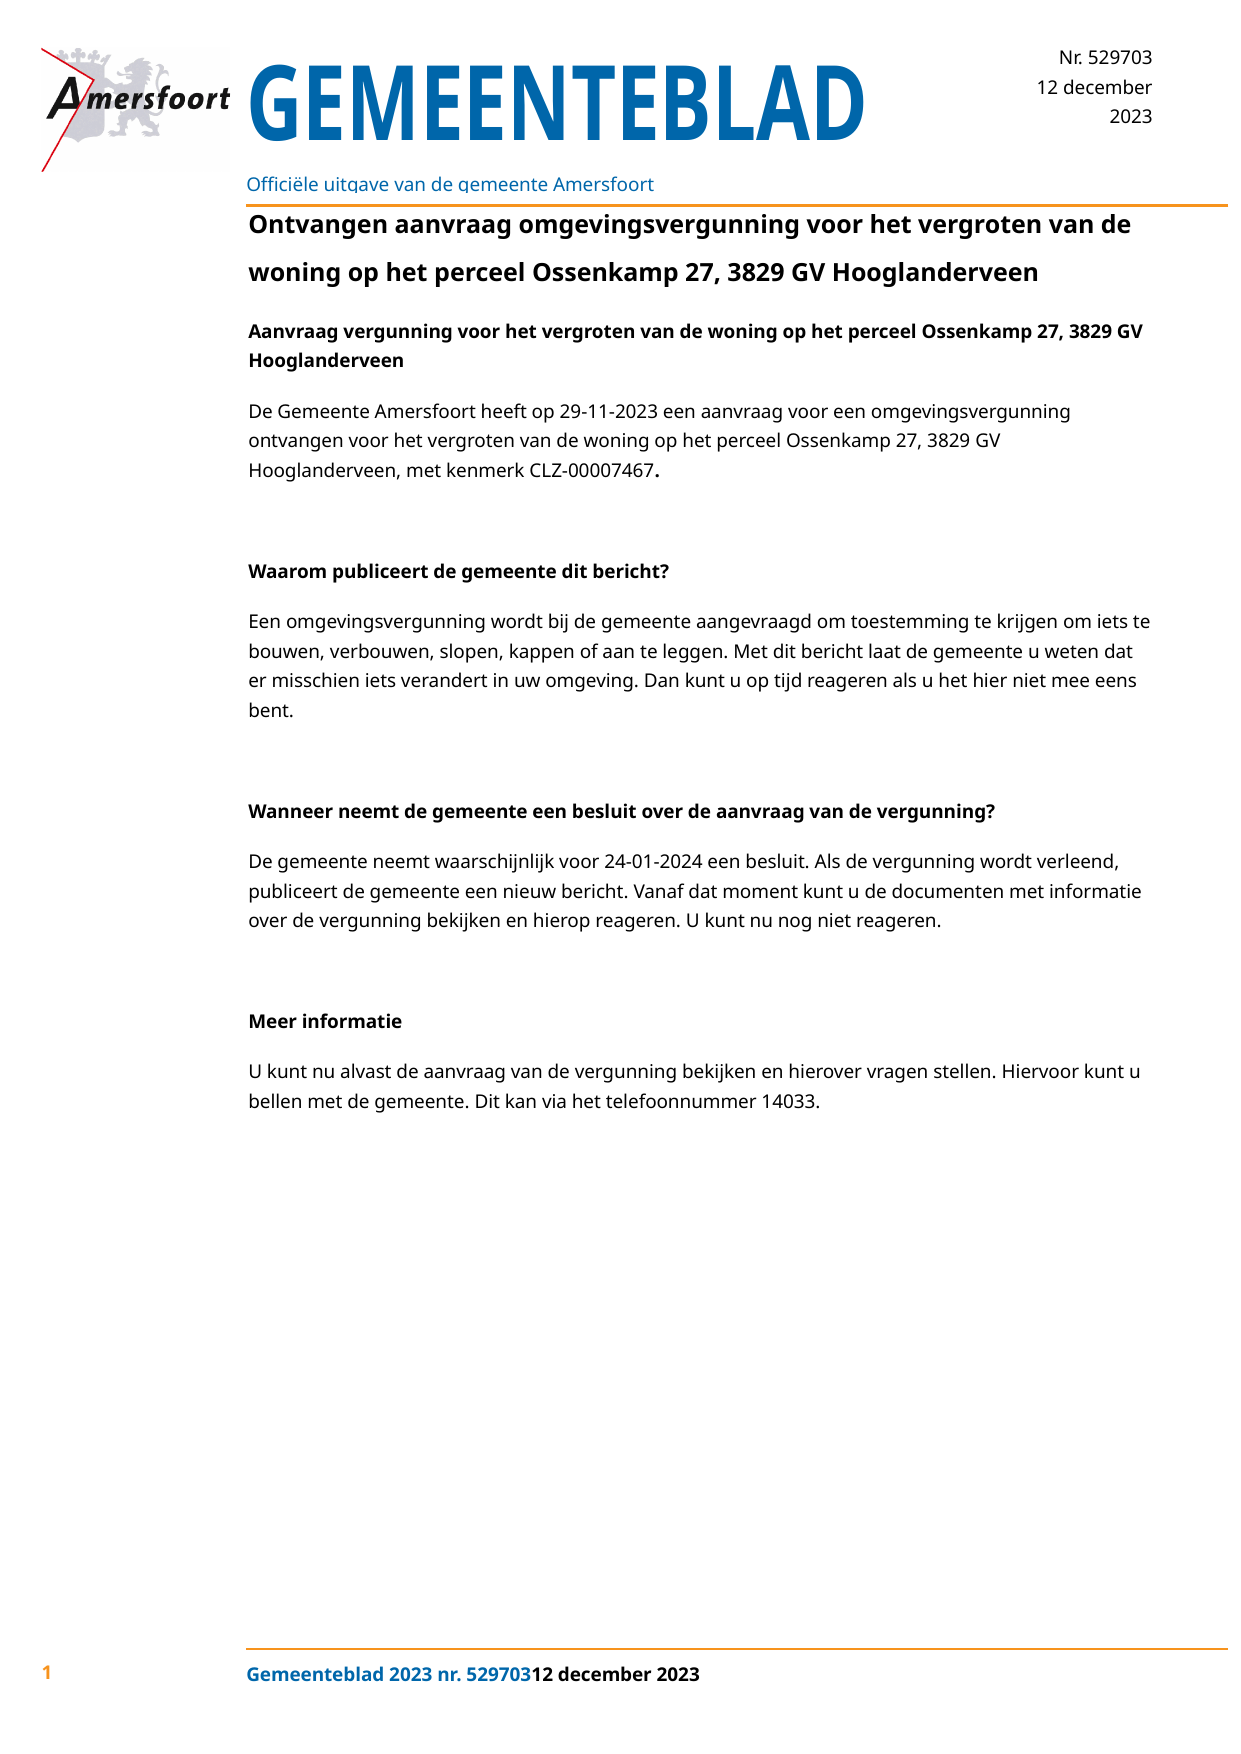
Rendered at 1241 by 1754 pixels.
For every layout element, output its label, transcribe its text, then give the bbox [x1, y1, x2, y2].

text De gemeente neemt waarschijnlijk voor 24-01-2024 een besluit. Als de vergunning wordt verleend, publiceert de gemeente een nieuw bericht. Vanaf dat moment kunt u de documenten met informatie over de vergunning bekijken en hierop reageren. U kunt nu nog niet reageren. [248, 848, 1152, 933]
text Aanvraag vergunning voor het vergroten van de woning op het perceel Ossenkamp 27, 3829 GV Hooglanderveen [248, 318, 1152, 373]
text Wanneer neemt de gemeente een besluit over de aanvraag van de vergunning? [248, 798, 1152, 824]
text U kunt nu alvast de aanvraag van de vergunning bekijken en hierover vragen stellen. Hiervoor kunt u bellen met de gemeente. Dit kan via het telefoonnummer 14033. [248, 1059, 1152, 1114]
picture [41, 47, 231, 172]
text Waarom publiceert de gemeente dit bericht? [248, 558, 1152, 584]
text De Gemeente Amersfoort heeft op 29-11-2023 een aanvraag voor een omgevingsvergunning ontvangen voor het vergroten van de woning op het perceel Ossenkamp 27, 3829 GV Hooglanderveen, met kenmerk CLZ-00007467. [248, 398, 1152, 483]
text Meer informatie [248, 1008, 1152, 1034]
text Een omgevingsvergunning wordt bij de gemeente aangevraagd om toestemming te krijgen om iets te bouwen, verbouwen, slopen, kappen of aan te leggen. Met dit bericht laat de gemeente u weten dat er misschien iets verandert in uw omgeving. Dan kunt u op tijd reageren als u het hier niet mee eens bent. [248, 608, 1152, 723]
text Ontvangen aanvraag omgevingsvergunning voor het vergroten van de woning op het perceel Ossenkamp 27, 3829 GV Hooglanderveen [248, 207, 1152, 288]
